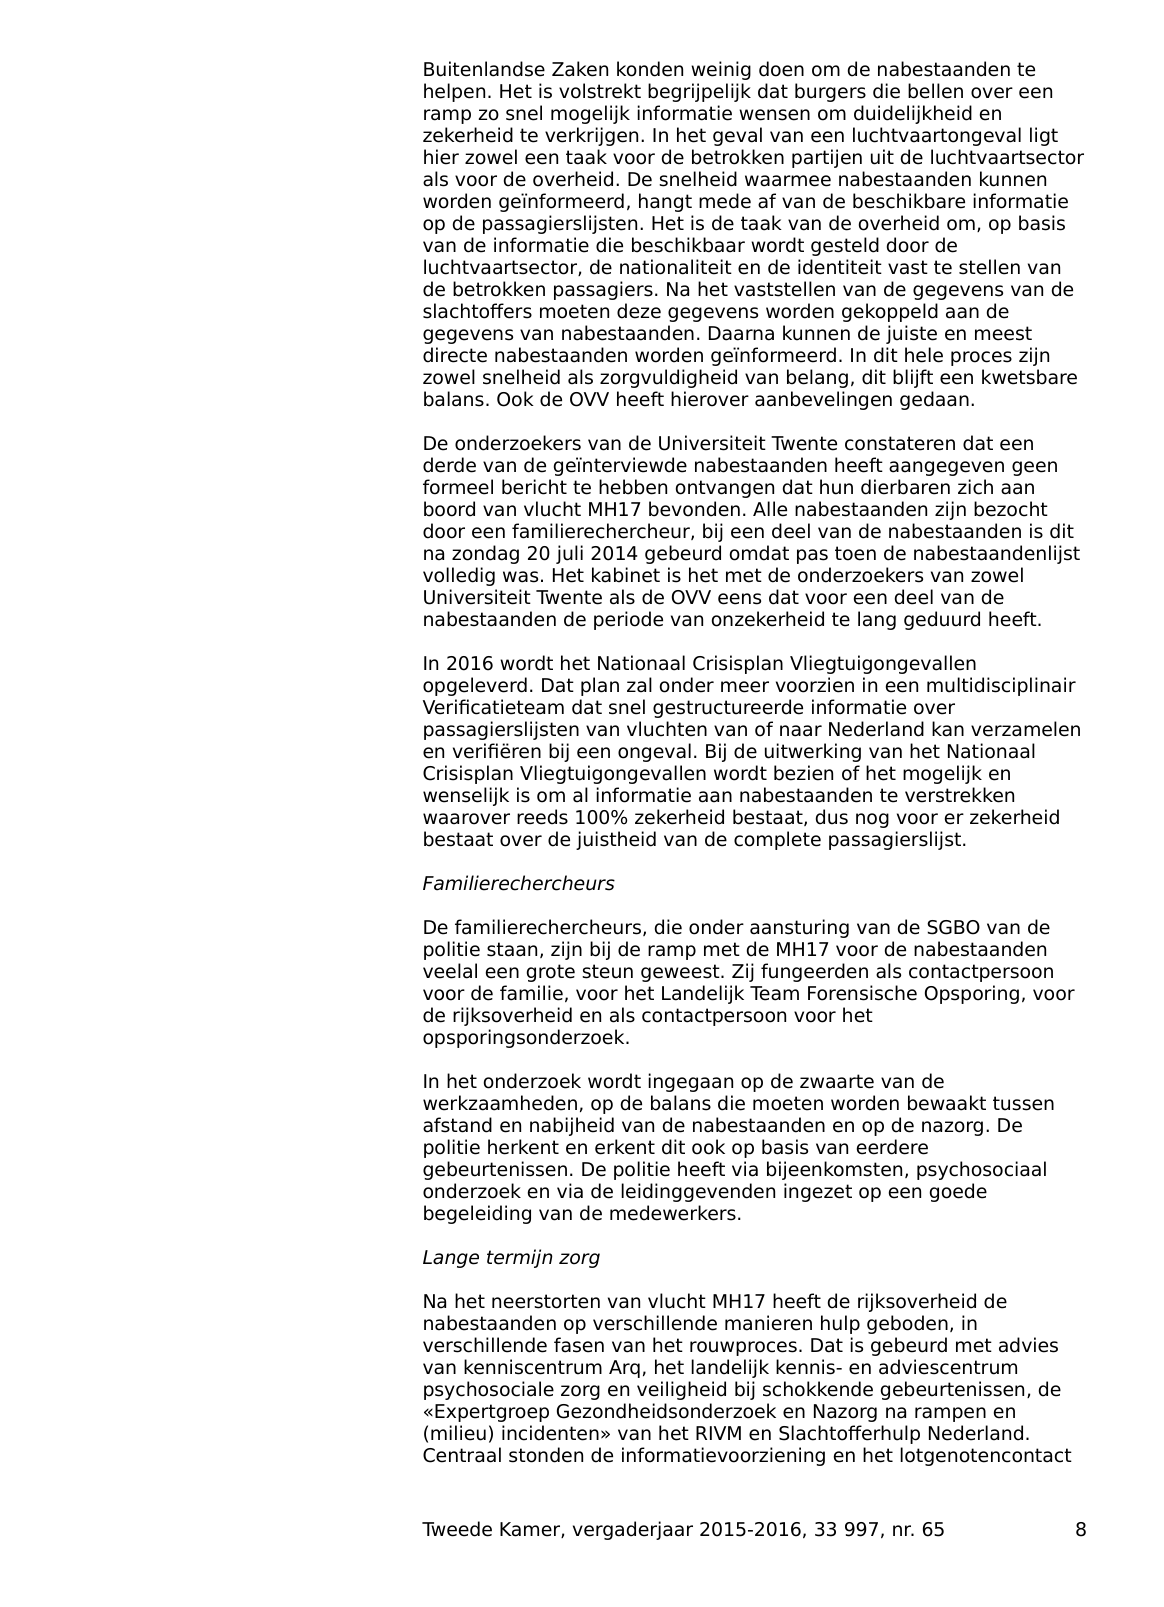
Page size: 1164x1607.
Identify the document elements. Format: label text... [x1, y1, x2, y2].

text In 2016 wordt het Nationaal Crisisplan Vliegtuigongevallen opgeleverd. Dat plan zal onder meer voorzien in een multidisciplinair Verificatieteam dat snel gestructureerde informatie over passagierslijsten van vluchten van of naar Nederland kan verzamelen en verifiëren bij een ongeval. Bij de uitwerking van het Nationaal Crisisplan Vliegtuigongevallen wordt bezien of het mogelijk en wenselijk is om al informatie aan nabestaanden te verstrekken waarover reeds 100% zekerheid bestaat, dus nog voor er zekerheid bestaat over de juistheid van de complete passagierslijst. [422, 653, 1087, 851]
subtitle Familierechercheurs [422, 873, 1087, 895]
text Buitenlandse Zaken konden weinig doen om de nabestaanden te helpen. Het is volstrekt begrijpelijk dat burgers die bellen over een ramp zo snel mogelijk informatie wensen om duidelijkheid en zekerheid te verkrijgen. In het geval van een luchtvaartongeval ligt hier zowel een taak voor de betrokken partijen uit de luchtvaartsector als voor de overheid. De snelheid waarmee nabestaanden kunnen worden geïnformeerd, hangt mede af van de beschikbare informatie op de passagierslijsten. Het is de taak van de overheid om, op basis van de informatie die beschikbaar wordt gesteld door de luchtvaartsector, de nationaliteit en de identiteit vast te stellen van de betrokken passagiers. Na het vaststellen van de gegevens van de slachtoffers moeten deze gegevens worden gekoppeld aan de gegevens van nabestaanden. Daarna kunnen de juiste en meest directe nabestaanden worden geïnformeerd. In dit hele proces zijn zowel snelheid als zorgvuldigheid van belang, dit blijft een kwetsbare balans. Ook de OVV heeft hierover aanbevelingen gedaan. [422, 59, 1087, 411]
text De familierechercheurs, die onder aansturing van de SGBO van de politie staan, zijn bij de ramp met de MH17 voor de nabestaanden veelal een grote steun geweest. Zij fungeerden als contactpersoon voor de familie, voor het Landelijk Team Forensische Opsporing, voor de rijksoverheid en als contactpersoon voor het opsporingsonderzoek. [422, 917, 1087, 1049]
text In het onderzoek wordt ingegaan op de zwaarte van de werkzaamheden, op de balans die moeten worden bewaakt tussen afstand en nabijheid van de nabestaanden en op de nazorg. De politie herkent en erkent dit ook op basis van eerdere gebeurtenissen. De politie heeft via bijeenkomsten, psychosociaal onderzoek en via de leidinggevenden ingezet op een goede begeleiding van de medewerkers. [422, 1071, 1087, 1225]
subtitle Lange termijn zorg [422, 1247, 1087, 1269]
text Na het neerstorten van vlucht MH17 heeft de rijksoverheid de nabestaanden op verschillende manieren hulp geboden, in verschillende fasen van het rouwproces. Dat is gebeurd met advies van kenniscentrum Arq, het landelijk kennis- en adviescentrum psychosociale zorg en veiligheid bij schokkende gebeurtenissen, de «Expertgroep Gezondheidsonderzoek en Nazorg na rampen en (milieu) incidenten» van het RIVM en Slachtofferhulp Nederland. Centraal stonden de informatievoorziening en het lotgenotencontact [422, 1291, 1087, 1467]
text De onderzoekers van de Universiteit Twente constateren dat een derde van de geïnterviewde nabestaanden heeft aangegeven geen formeel bericht te hebben ontvangen dat hun dierbaren zich aan boord van vlucht MH17 bevonden. Alle nabestaanden zijn bezocht door een familierechercheur, bij een deel van de nabestaanden is dit na zondag 20 juli 2014 gebeurd omdat pas toen de nabestaandenlijst volledig was. Het kabinet is het met de onderzoekers van zowel Universiteit Twente als de OVV eens dat voor een deel van de nabestaanden de periode van onzekerheid te lang geduurd heeft. [422, 433, 1087, 631]
